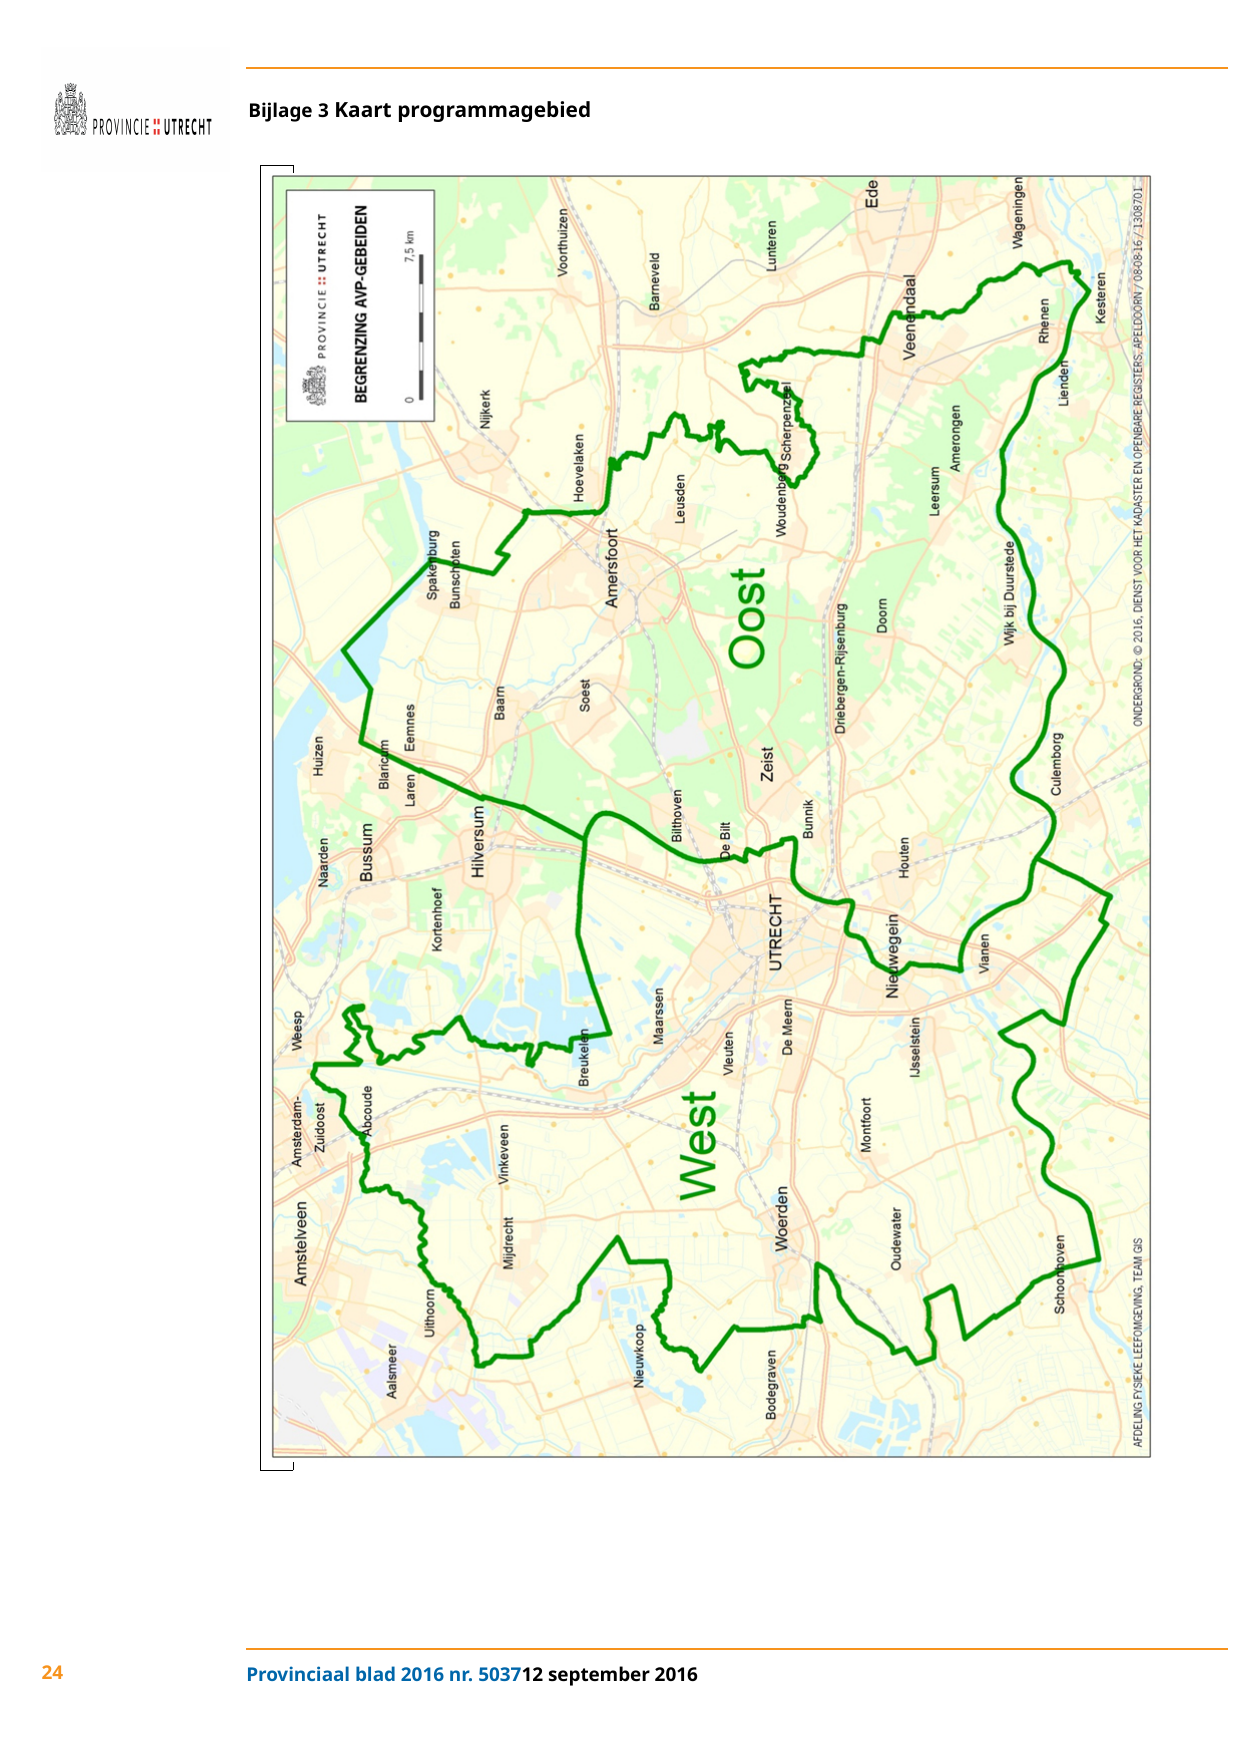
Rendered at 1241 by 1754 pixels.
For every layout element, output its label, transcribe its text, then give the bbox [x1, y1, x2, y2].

picture [268, 173, 1155, 1462]
picture [41, 47, 231, 172]
text Bijlage 3 Kaart programmagebied [248, 95, 1152, 123]
